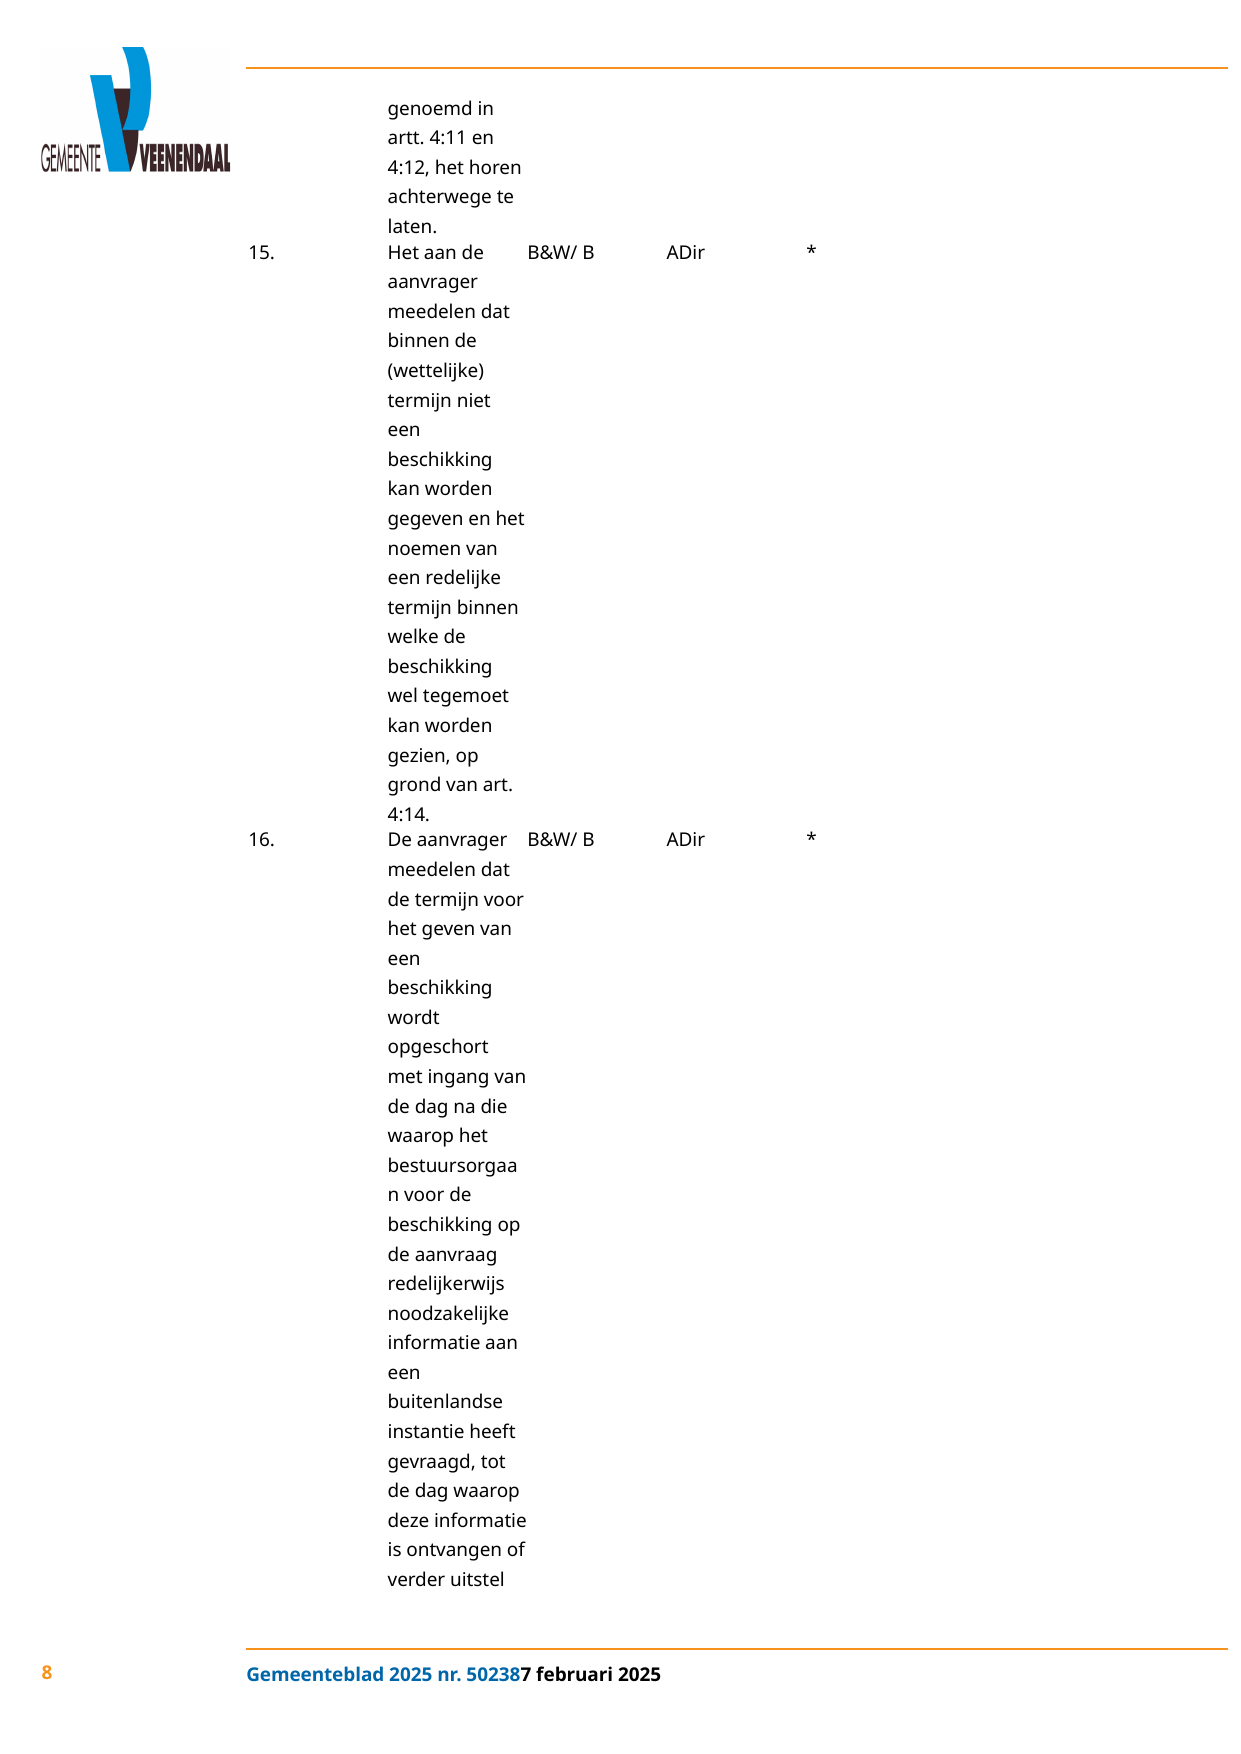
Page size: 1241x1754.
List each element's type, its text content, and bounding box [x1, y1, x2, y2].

table_cell genoemd in artt. 4:11 en 4:12, het horen achterwege te laten. [388, 95, 527, 239]
table_cell [945, 827, 1152, 1592]
table_cell [806, 95, 945, 239]
table_cell De aanvrager meedelen dat de termijn voor het geven van een beschikking wordt opgeschort met ingang van de dag na die waarop het bestuursorgaan voor de beschikking op de aanvraag redelijkerwijs noodzakelijke informatie aan een buitenlandse instantie heeft gevraagd, tot de dag waarop deze informatie is ontvangen of verder uitstel [388, 827, 527, 1592]
table_cell [527, 95, 666, 239]
table_cell * [806, 239, 945, 827]
table_cell [248, 239, 387, 827]
table_cell ADir [666, 239, 806, 827]
table_cell Het aan de aanvrager meedelen dat binnen de (wettelijke) termijn niet een beschikking kan worden gegeven en het noemen van een redelijke termijn binnen welke de beschikking wel tegemoet kan worden gezien, op grond van art. 4:14. [388, 239, 527, 827]
table_cell B&W/ B [527, 827, 666, 1592]
table_cell * [806, 827, 945, 1592]
table_cell [945, 95, 1152, 239]
picture [41, 47, 130, 172]
table_cell [248, 827, 387, 1592]
table_cell [945, 239, 1152, 827]
picture [123, 47, 231, 172]
table_cell [248, 95, 387, 239]
table_cell ADir [666, 827, 806, 1592]
table_cell [666, 95, 806, 239]
table_cell B&W/ B [527, 239, 666, 827]
